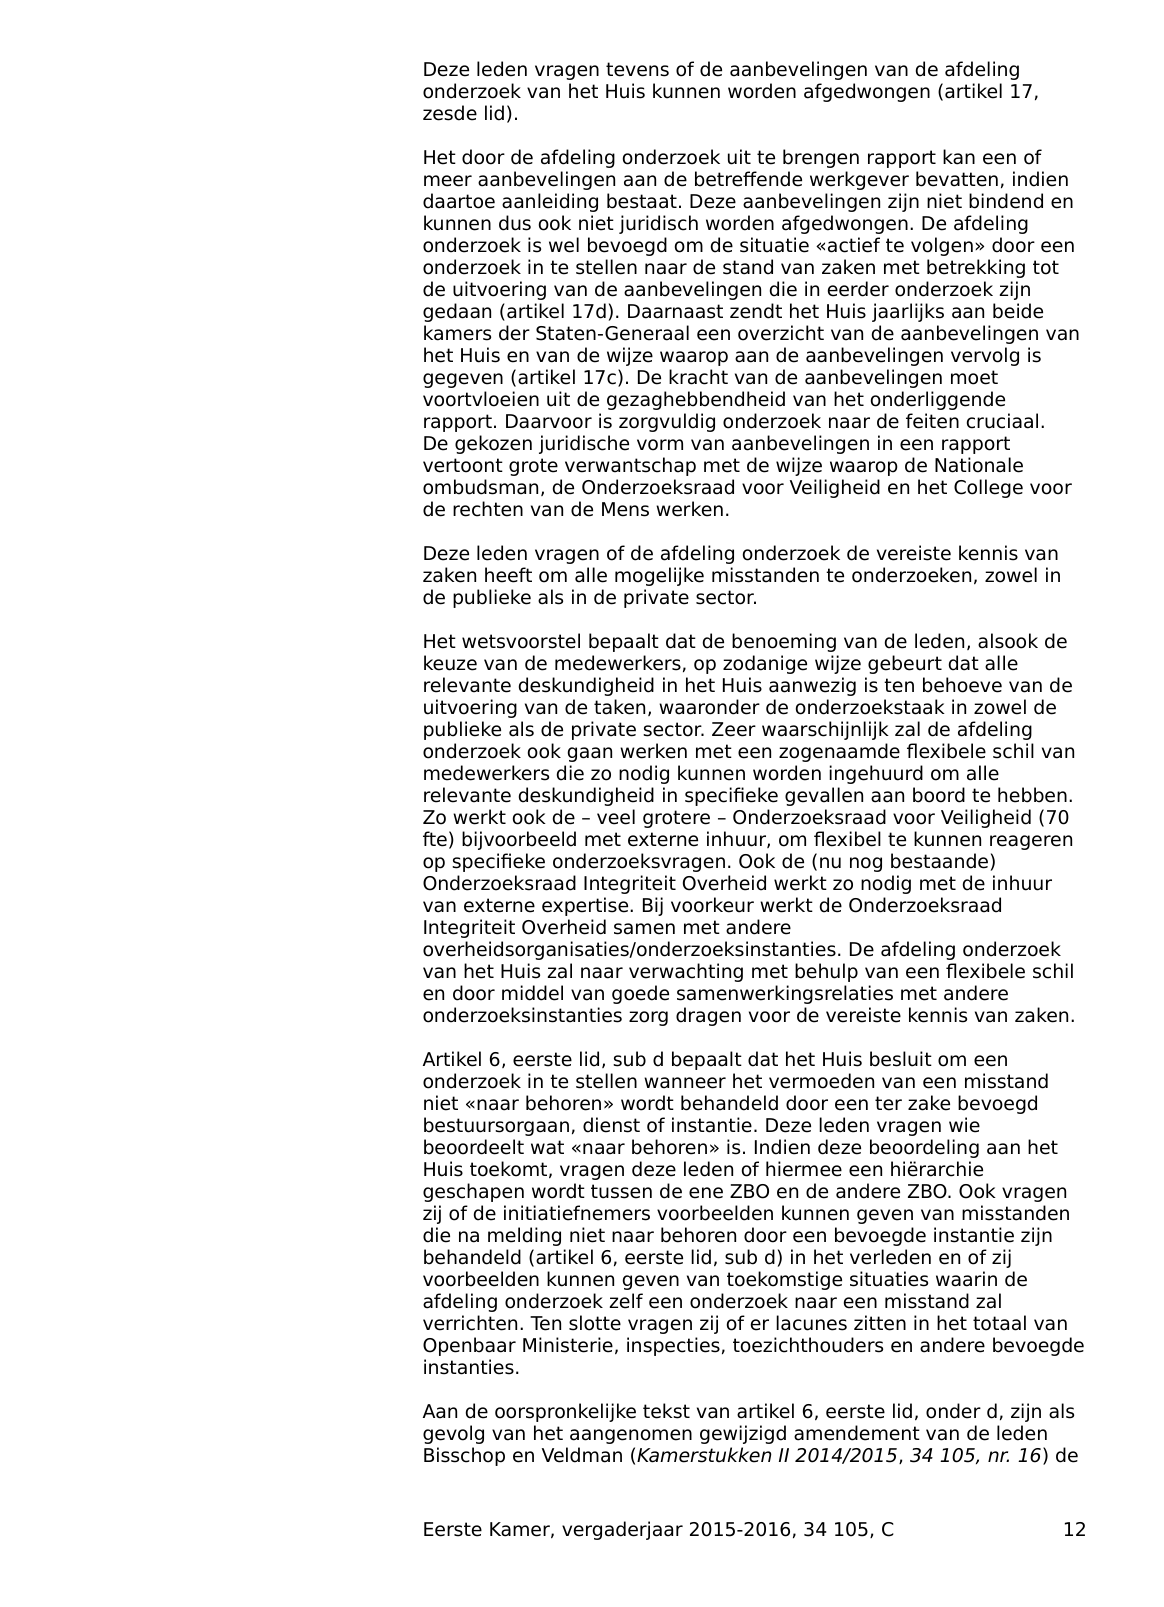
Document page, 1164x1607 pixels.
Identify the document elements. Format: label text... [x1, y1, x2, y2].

text Deze leden vragen of de afdeling onderzoek de vereiste kennis van zaken heeft om alle mogelijke misstanden te onderzoeken, zowel in de publieke als in de private sector. [422, 543, 1087, 609]
text Het wetsvoorstel bepaalt dat de benoeming van de leden, alsook de keuze van de medewerkers, op zodanige wijze gebeurt dat alle relevante deskundigheid in het Huis aanwezig is ten behoeve van de uitvoering van de taken, waaronder de onderzoekstaak in zowel de publieke als de private sector. Zeer waarschijnlijk zal de afdeling onderzoek ook gaan werken met een zogenaamde flexibele schil van medewerkers die zo nodig kunnen worden ingehuurd om alle relevante deskundigheid in specifieke gevallen aan boord te hebben. Zo werkt ook de – veel grotere – Onderzoeksraad voor Veiligheid (70 fte) bijvoorbeeld met externe inhuur, om flexibel te kunnen reageren op specifieke onderzoeksvragen. Ook de (nu nog bestaande) Onderzoeksraad Integriteit Overheid werkt zo nodig met de inhuur van externe expertise. Bij voorkeur werkt de Onderzoeksraad Integriteit Overheid samen met andere overheidsorganisaties/onderzoeksinstanties. De afdeling onderzoek van het Huis zal naar verwachting met behulp van een flexibele schil en door middel van goede samenwerkingsrelaties met andere onderzoeksinstanties zorg dragen voor de vereiste kennis van zaken. [422, 631, 1087, 1027]
text Het door de afdeling onderzoek uit te brengen rapport kan een of meer aanbevelingen aan de betreffende werkgever bevatten, indien daartoe aanleiding bestaat. Deze aanbevelingen zijn niet bindend en kunnen dus ook niet juridisch worden afgedwongen. De afdeling onderzoek is wel bevoegd om de situatie «actief te volgen» door een onderzoek in te stellen naar de stand van zaken met betrekking tot de uitvoering van de aanbevelingen die in eerder onderzoek zijn gedaan (artikel 17d). Daarnaast zendt het Huis jaarlijks aan beide kamers der Staten-Generaal een overzicht van de aanbevelingen van het Huis en van de wijze waarop aan de aanbevelingen vervolg is gegeven (artikel 17c). De kracht van de aanbevelingen moet voortvloeien uit de gezaghebbendheid van het onderliggende rapport. Daarvoor is zorgvuldig onderzoek naar de feiten cruciaal. [422, 147, 1087, 433]
text Artikel 6, eerste lid, sub d bepaalt dat het Huis besluit om een onderzoek in te stellen wanneer het vermoeden van een misstand niet «naar behoren» wordt behandeld door een ter zake bevoegd bestuursorgaan, dienst of instantie. Deze leden vragen wie beoordeelt wat «naar behoren» is. Indien deze beoordeling aan het Huis toekomt, vragen deze leden of hiermee een hiërarchie geschapen wordt tussen de ene ZBO en de andere ZBO. Ook vragen zij of de initiatiefnemers voorbeelden kunnen geven van misstanden die na melding niet naar behoren door een bevoegde instantie zijn behandeld (artikel 6, eerste lid, sub d) in het verleden en of zij voorbeelden kunnen geven van toekomstige situaties waarin de afdeling onderzoek zelf een onderzoek naar een misstand zal verrichten. Ten slotte vragen zij of er lacunes zitten in het totaal van Openbaar Ministerie, inspecties, toezichthouders en andere bevoegde instanties. [422, 1049, 1087, 1379]
text De gekozen juridische vorm van aanbevelingen in een rapport vertoont grote verwantschap met de wijze waarop de Nationale ombudsman, de Onderzoeksraad voor Veiligheid en het College voor de rechten van de Mens werken. [422, 433, 1087, 521]
text Deze leden vragen tevens of de aanbevelingen van de afdeling onderzoek van het Huis kunnen worden afgedwongen (artikel 17, zesde lid). [422, 59, 1087, 125]
text Aan de oorspronkelijke tekst van artikel 6, eerste lid, onder d, zijn als gevolg van het aangenomen gewijzigd amendement van de leden Bisschop en Veldman (Kamerstukken II 2014/2015, 34 105, nr. 16) de [422, 1401, 1087, 1467]
